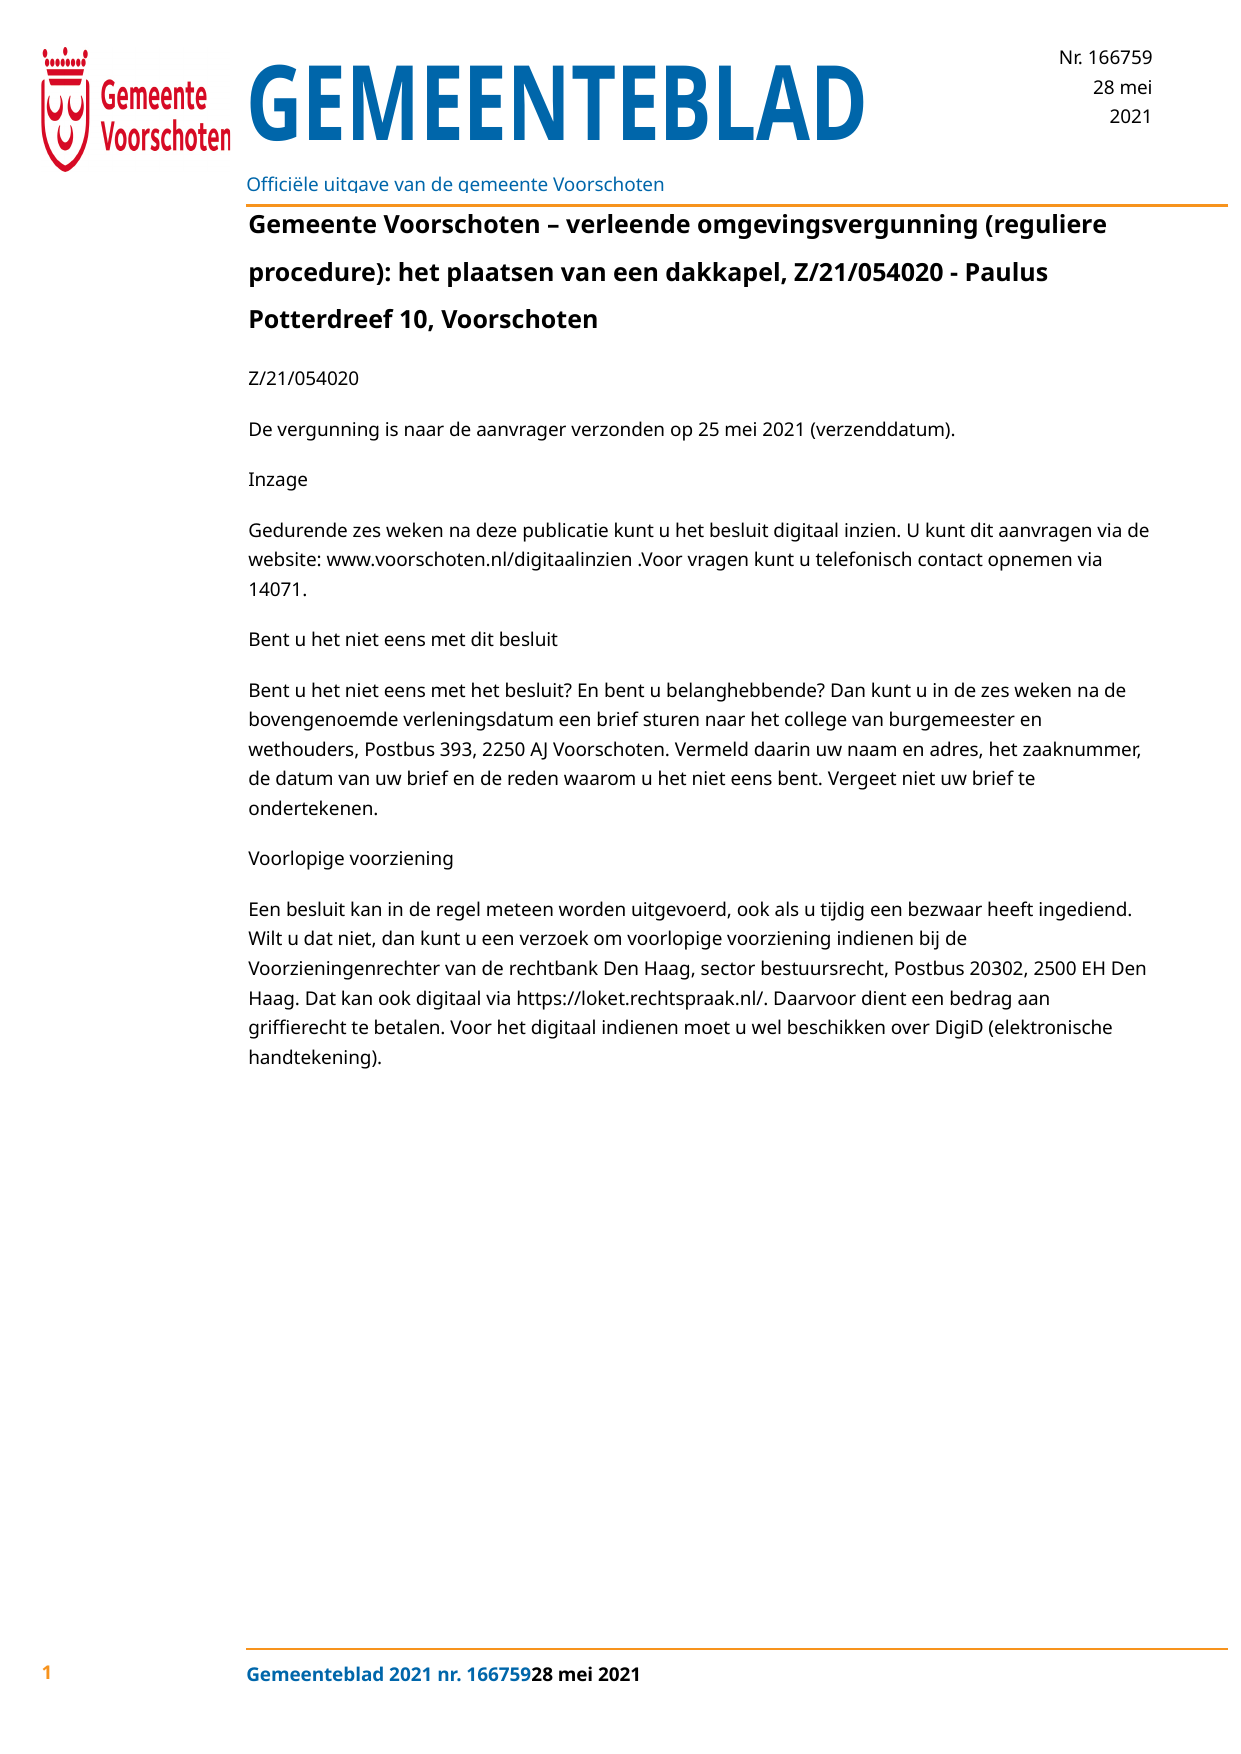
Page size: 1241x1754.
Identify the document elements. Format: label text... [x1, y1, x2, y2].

text Voorlopige voorziening [248, 846, 1152, 871]
text Gedurende zes weken na deze publicatie kunt u het besluit digitaal inzien. U kunt dit aanvragen via de website: www.voorschoten.nl/digitaalinzien .Voor vragen kunt u telefonisch contact opnemen via 14071. [248, 517, 1152, 602]
text Z/21/054020 [248, 366, 1152, 391]
text Gemeente Voorschoten – verleende omgevingsvergunning (reguliere procedure): het plaatsen van een dakkapel, Z/21/054020 - Paulus Potterdreef 10, Voorschoten [248, 207, 1152, 336]
picture [41, 47, 231, 172]
text De vergunning is naar de aanvrager verzonden op 25 mei 2021 (verzenddatum). [248, 416, 1152, 442]
text Bent u het niet eens met dit besluit [248, 626, 1152, 652]
text Een besluit kan in de regel meteen worden uitgevoerd, ook als u tijdig een bezwaar heeft ingediend. Wilt u dat niet, dan kunt u een verzoek om voorlopige voorziening indienen bij de Voorzieningenrechter van de rechtbank Den Haag, sector bestuursrecht, Postbus 20302, 2500 EH Den Haag. Dat kan ook digitaal via https://loket.rechtspraak.nl/. Daarvoor dient een bedrag aan griffierecht te betalen. Voor het digitaal indienen moet u wel beschikken over DigiD (elektronische handtekening). [248, 896, 1152, 1069]
text Bent u het niet eens met het besluit? En bent u belanghebbende? Dan kunt u in de zes weken na de bovengenoemde verleningsdatum een brief sturen naar het college van burgemeester en wethouders, Postbus 393, 2250 AJ Voorschoten. Vermeld daarin uw naam en adres, het zaaknummer, de datum van uw brief en de reden waarom u het niet eens bent. Vergeet niet uw brief te ondertekenen. [248, 677, 1152, 821]
text Inzage [248, 466, 1152, 492]
